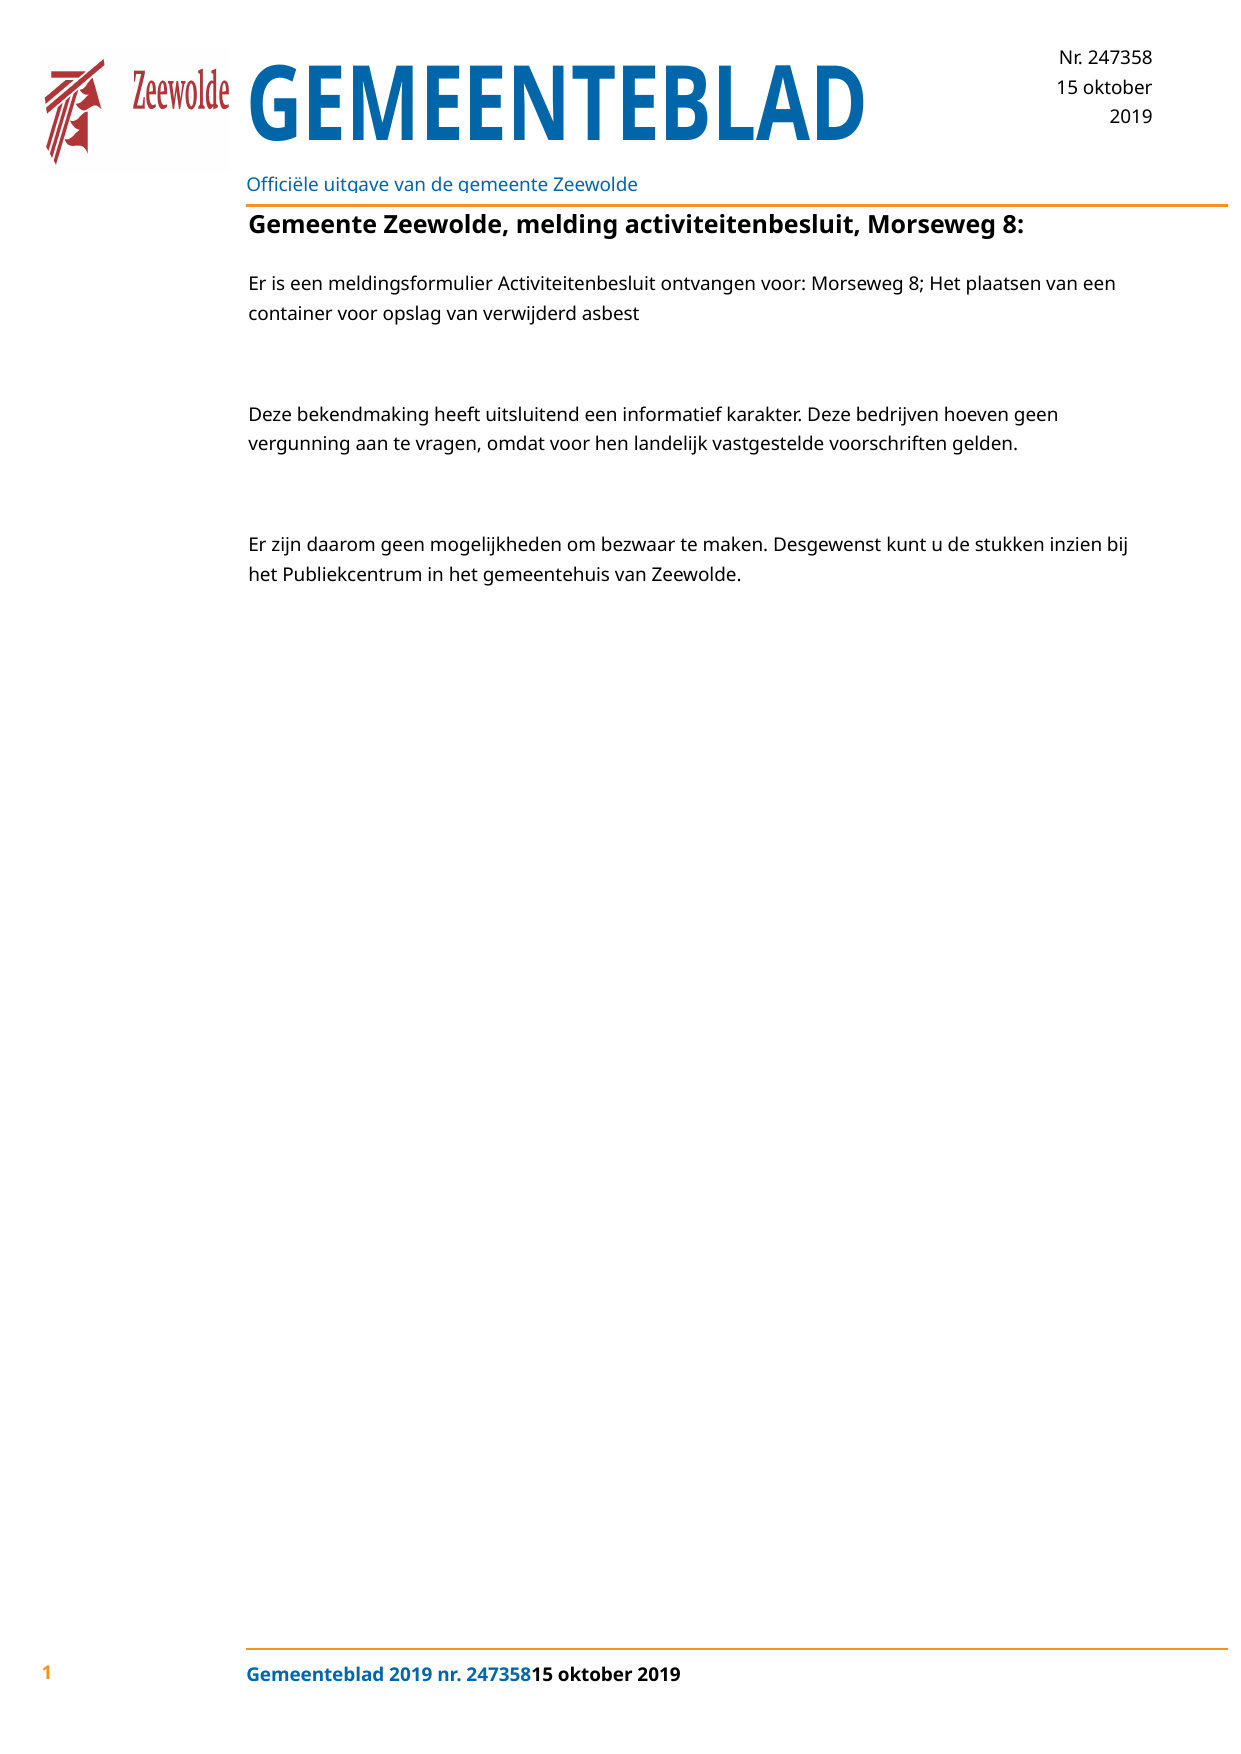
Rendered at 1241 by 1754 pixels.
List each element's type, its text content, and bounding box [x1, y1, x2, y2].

text Gemeente Zeewolde, melding activiteitenbesluit, Morseweg 8: [248, 207, 1152, 241]
text Er is een meldingsformulier Activiteitenbesluit ontvangen voor: Morseweg 8; Het plaatsen van een container voor opslag van verwijderd asbest [248, 270, 1152, 326]
text Deze bekendmaking heeft uitsluitend een informatief karakter. Deze bedrijven hoeven geen vergunning aan te vragen, omdat voor hen landelijk vastgestelde voorschriften gelden. [248, 401, 1152, 456]
text Er zijn daarom geen mogelijkheden om bezwaar te maken. Desgewenst kunt u de stukken inzien bij het Publiekcentrum in het gemeentehuis van Zeewolde. [248, 531, 1152, 586]
picture [41, 47, 231, 172]
